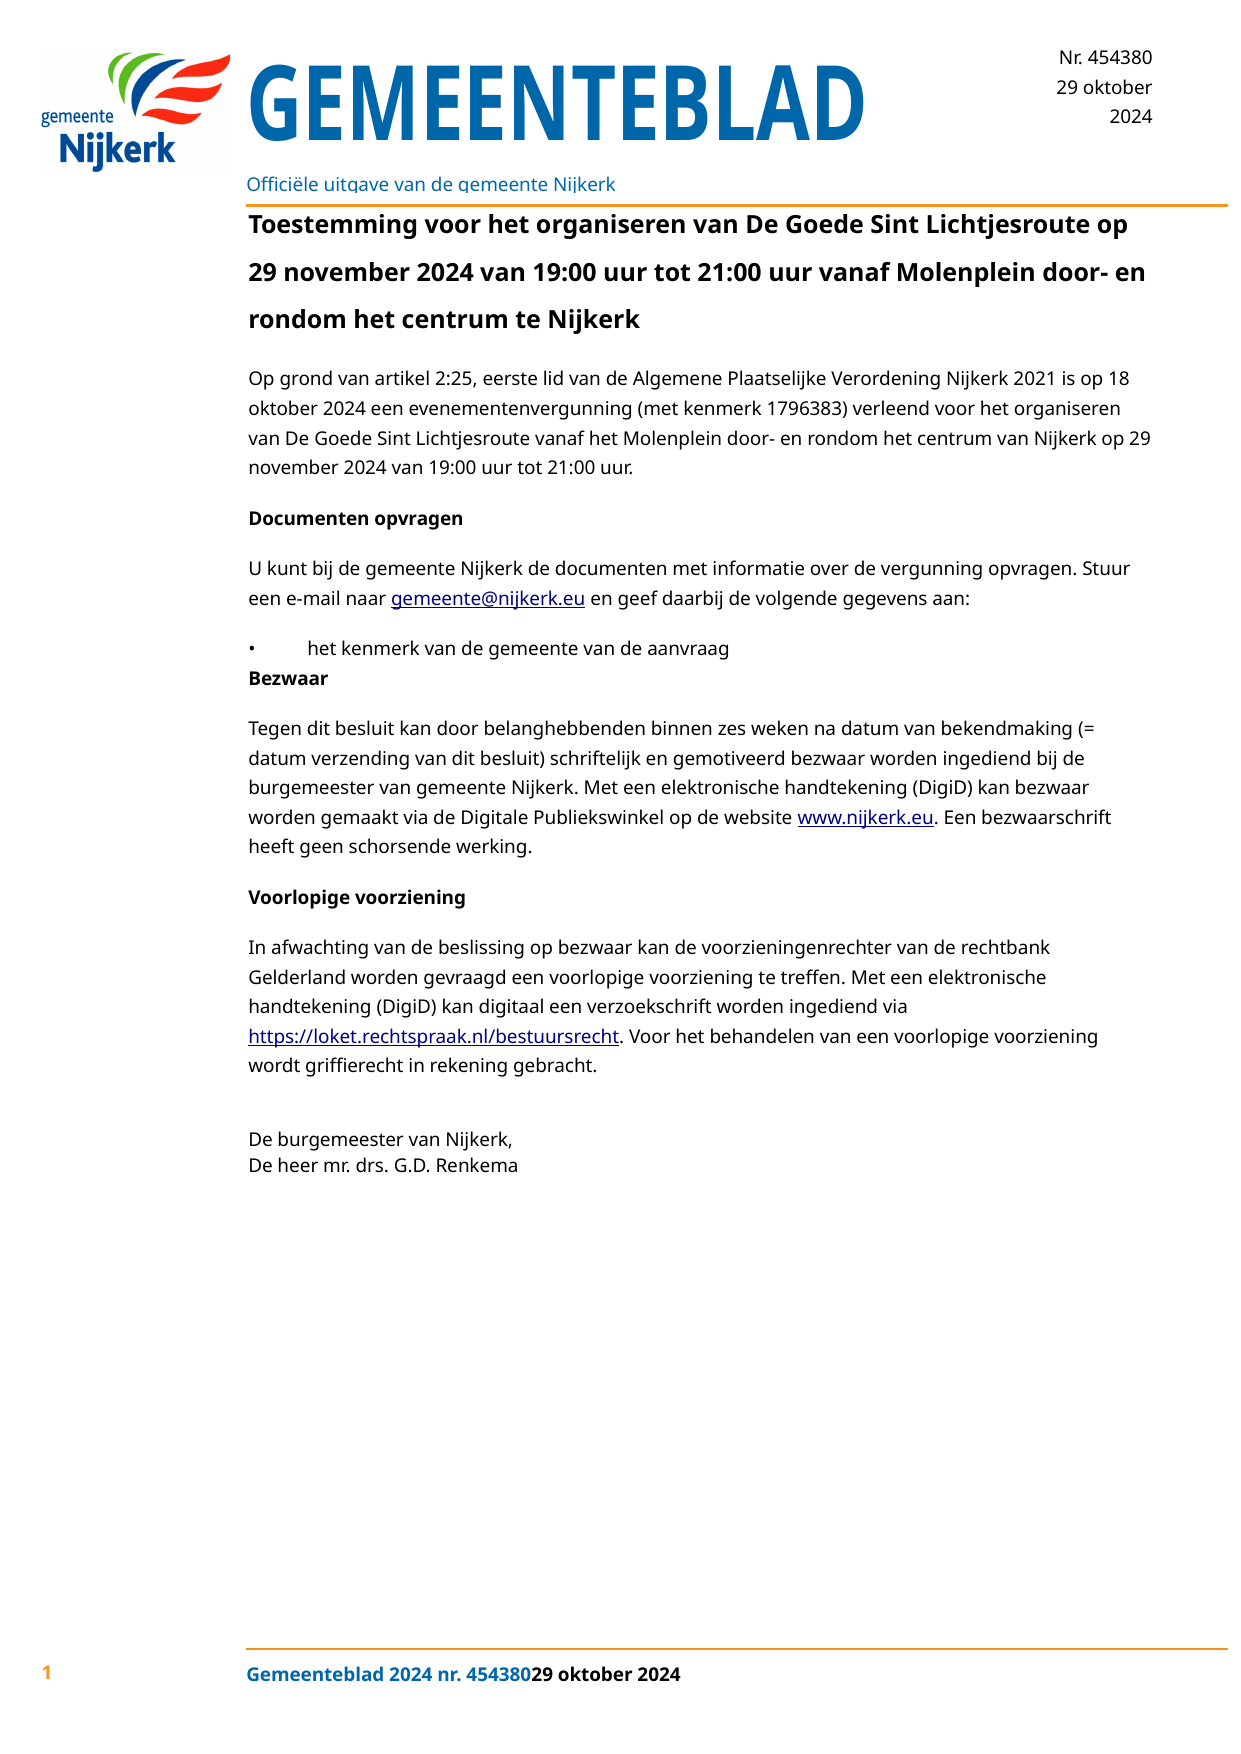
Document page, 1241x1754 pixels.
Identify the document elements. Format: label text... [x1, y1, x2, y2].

text Voorlopige voorziening [248, 884, 1152, 909]
text Op grond van artikel 2:25, eerste lid van de Algemene Plaatselijke Verordening Nijkerk 2021 is op 18 oktober 2024 een evenementenvergunning (met kenmerk 1796383) verleend voor het organiseren van De Goede Sint Lichtjesroute vanaf het Molenplein door- en rondom het centrum van Nijkerk op 29 november 2024 van 19:00 uur tot 21:00 uur. [248, 366, 1152, 480]
text Tegen dit besluit kan door belanghebbenden binnen zes weken na datum van bekendmaking (= datum verzending van dit besluit) schriftelijk en gemotiveerd bezwaar worden ingediend bij de burgemeester van gemeente Nijkerk. Met een elektronische handtekening (DigiD) kan bezwaar worden gemaakt via de Digitale Publiekswinkel op de website www.nijkerk.eu. Een bezwaarschrift heeft geen schorsende werking. [248, 715, 1152, 859]
text In afwachting van de beslissing op bezwaar kan de voorzieningenrechter van de rechtbank Gelderland worden gevraagd een voorlopige voorziening te treffen. Met een elektronische handtekening (DigiD) kan digitaal een verzoekschrift worden ingediend via https://loket.rechtspraak.nl/bestuursrecht. Voor het behandelen van een voorlopige voorziening wordt griffierecht in rekening gebracht. [248, 934, 1152, 1078]
text De burgemeester van Nijkerk, [248, 1126, 1152, 1152]
text De heer mr. drs. G.D. Renkema [248, 1152, 1152, 1178]
list het kenmerk van de gemeente van de aanvraag [248, 635, 1152, 661]
text Toestemming voor het organiseren van De Goede Sint Lichtjesroute op 29 november 2024 van 19:00 uur tot 21:00 uur vanaf Molenplein door- en rondom het centrum te Nijkerk [248, 207, 1152, 336]
text Documenten opvragen [248, 505, 1152, 530]
text U kunt bij de gemeente Nijkerk de documenten met informatie over de vergunning opvragen. Stuur een e-mail naar gemeente@nijkerk.eu en geef daarbij de volgende gegevens aan: [248, 555, 1152, 610]
picture [41, 47, 231, 172]
text Bezwaar [248, 665, 1152, 690]
